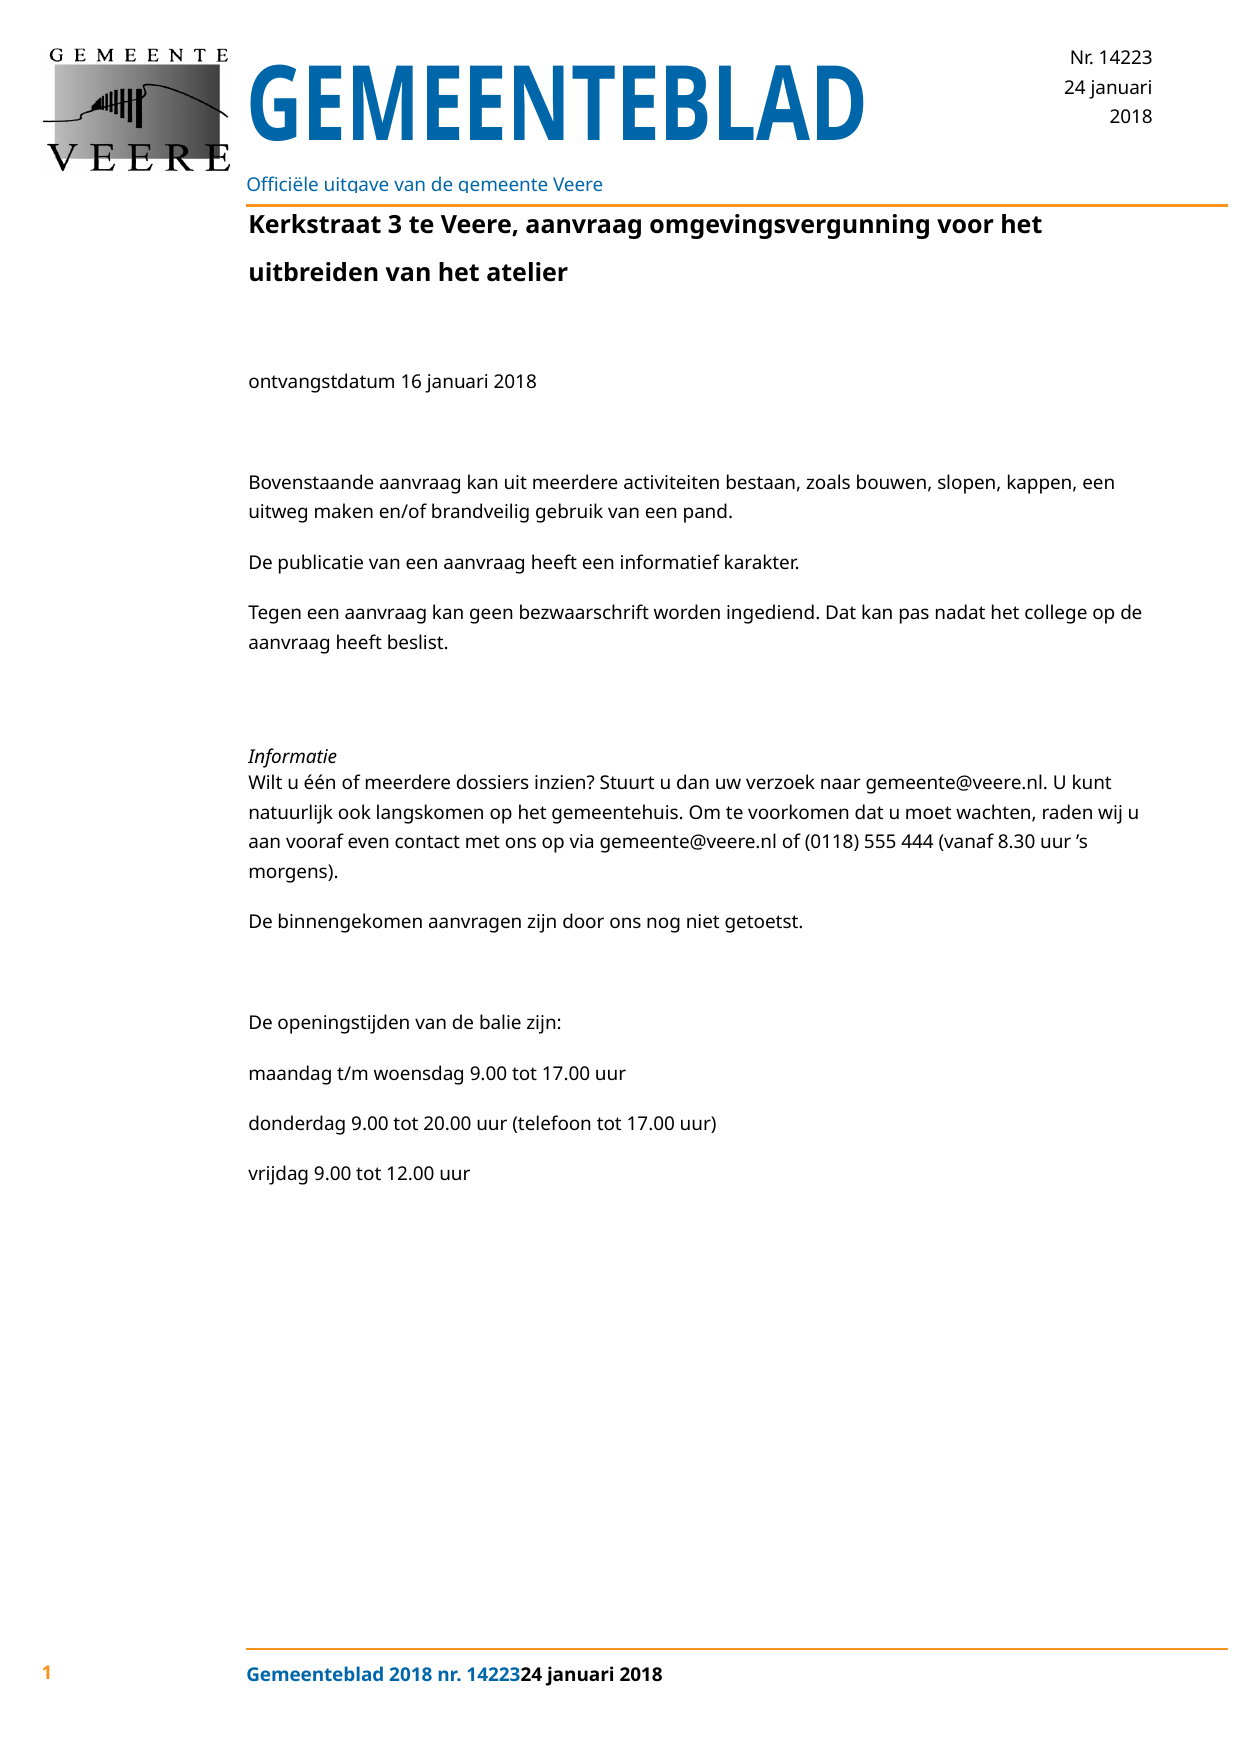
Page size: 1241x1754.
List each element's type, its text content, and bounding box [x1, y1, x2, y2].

picture [41, 47, 231, 172]
text Kerkstraat 3 te Veere, aanvraag omgevingsvergunning voor het uitbreiden van het atelier [248, 207, 1152, 288]
text ontvangstdatum 16 januari 2018 [248, 368, 1152, 394]
text maandag t/m woensdag 9.00 tot 17.00 uur [248, 1060, 1152, 1085]
text vrijdag 9.00 tot 12.00 uur [248, 1161, 1152, 1186]
text Informatie [248, 743, 1152, 769]
text donderdag 9.00 tot 20.00 uur (telefoon tot 17.00 uur) [248, 1110, 1152, 1136]
text De openingstijden van de balie zijn: [248, 1009, 1152, 1035]
text Wilt u één of meerdere dossiers inzien? Stuurt u dan uw verzoek naar gemeente@veere.nl. U kunt natuurlijk ook langskomen op het gemeentehuis. Om te voorkomen dat u moet wachten, raden wij u aan vooraf even contact met ons op via gemeente@veere.nl of (0118) 555 444 (vanaf 8.30 uur ’s morgens). [248, 769, 1152, 884]
text De publicatie van een aanvraag heeft een informatief karakter. [248, 549, 1152, 575]
text Tegen een aanvraag kan geen bezwaarschrift worden ingediend. Dat kan pas nadat het college op de aanvraag heeft beslist. [248, 599, 1152, 655]
text Bovenstaande aanvraag kan uit meerdere activiteiten bestaan, zoals bouwen, slopen, kappen, een uitweg maken en/of brandveilig gebruik van een pand. [248, 469, 1152, 524]
text De binnengekomen aanvragen zijn door ons nog niet getoetst. [248, 908, 1152, 934]
